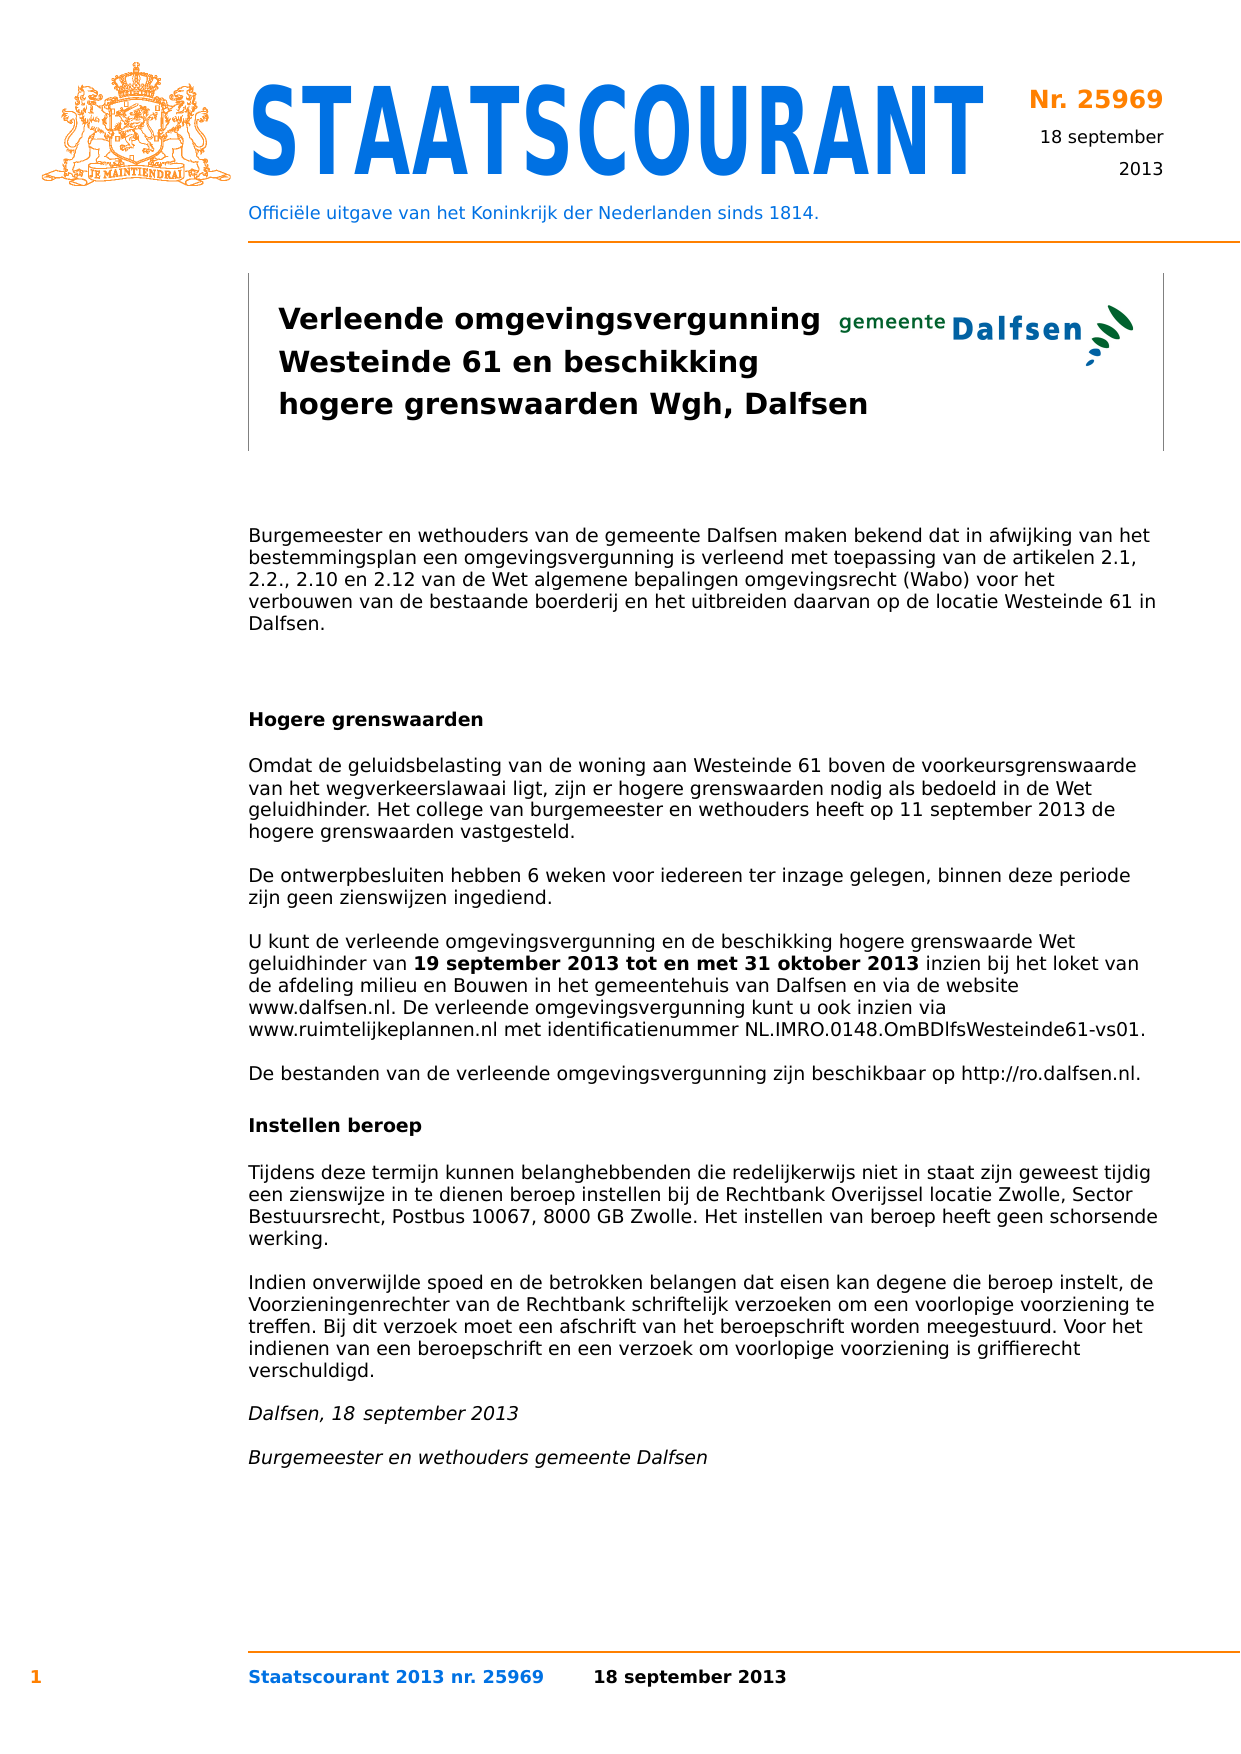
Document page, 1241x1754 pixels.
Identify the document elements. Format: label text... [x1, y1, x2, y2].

table_header [25, 62, 248, 241]
text Burgemeester en wethouders van de gemeente Dalfsen maken bekend dat in afwijking van het bestemmingsplan een omgevingsvergunning is verleend met toepassing van de artikelen 2.1, 2.2., 2.10 en 2.12 van de Wet algemene bepalingen omgevingsrecht (Wabo) voor het verbouwen van de bestaande boerderij en het uitbreiden daarvan op de locatie Westeinde 61 in Dalfsen. [248, 525, 1163, 634]
text Dalfsen, 18 september 2013 [248, 1403, 1163, 1425]
text Omdat de geluidsbelasting van de woning aan Westeinde 61 boven de voorkeursgrenswaarde van het wegverkeerslawaai ligt, zijn er hogere grenswaarden nodig als bedoeld in de Wet geluidhinder. Het college van burgemeester en wethouders heeft op 11 september 2013 de hogere grenswaarden vastgesteld. [248, 755, 1163, 843]
table_header STAATSCOURANT [248, 62, 998, 203]
subtitle Verleende omgevingsvergunning Westeinde 61 en beschikking hogere grenswaarden Wgh, Dalfsen [249, 273, 1163, 451]
text U kunt de verleende omgevingsvergunning en de beschikking hogere grenswaarde Wet geluidhinder van 19 september 2013 tot en met 31 oktober 2013 inzien bij het loket van de afdeling milieu en Bouwen in het gemeentehuis van Dalfsen en via de website www.dalfsen.nl. De verleende omgevingsvergunning kunt u ook inzien via www.ruimtelijkeplannen.nl met identificatienummer NL.IMRO.0148.OmBDlfsWesteinde61-vs01. [248, 931, 1163, 1041]
subtitle Instellen beroep [248, 1115, 1163, 1137]
table_cell 18 september [998, 121, 1240, 153]
table_cell Officiële uitgave van het Koninkrijk der Nederlanden sinds 1814. [248, 203, 1240, 241]
text De ontwerpbesluiten hebben 6 weken voor iedereen ter inzage gelegen, binnen deze periode zijn geen zienswijzen ingediend. [248, 865, 1163, 909]
table_header Nr. 25969 [998, 62, 1240, 121]
picture [41, 62, 231, 186]
picture [838, 302, 1134, 368]
text De bestanden van de verleende omgevingsvergunning zijn beschikbaar op http://ro.dalfsen.nl. [248, 1063, 1163, 1085]
text Burgemeester en wethouders gemeente Dalfsen [248, 1447, 1163, 1469]
text Tijdens deze termijn kunnen belanghebbenden die redelijkerwijs niet in staat zijn geweest tijdig een zienswijze in te dienen beroep instellen bij de Rechtbank Overijssel locatie Zwolle, Sector Bestuursrecht, Postbus 10067, 8000 GB Zwolle. Het instellen van beroep heeft geen schorsende werking. [248, 1162, 1163, 1250]
subtitle Hogere grenswaarden [248, 708, 1163, 730]
table_cell 2013 [998, 153, 1240, 203]
text Indien onverwijlde spoed en de betrokken belangen dat eisen kan degene die beroep instelt, de Voorzieningenrechter van de Rechtbank schriftelijk verzoeken om een voorlopige voorziening te treffen. Bij dit verzoek moet een afschrift van het beroepschrift worden meegestuurd. Voor het indienen van een beroepschrift en een verzoek om voorlopige voorziening is griffierecht verschuldigd. [248, 1272, 1163, 1381]
